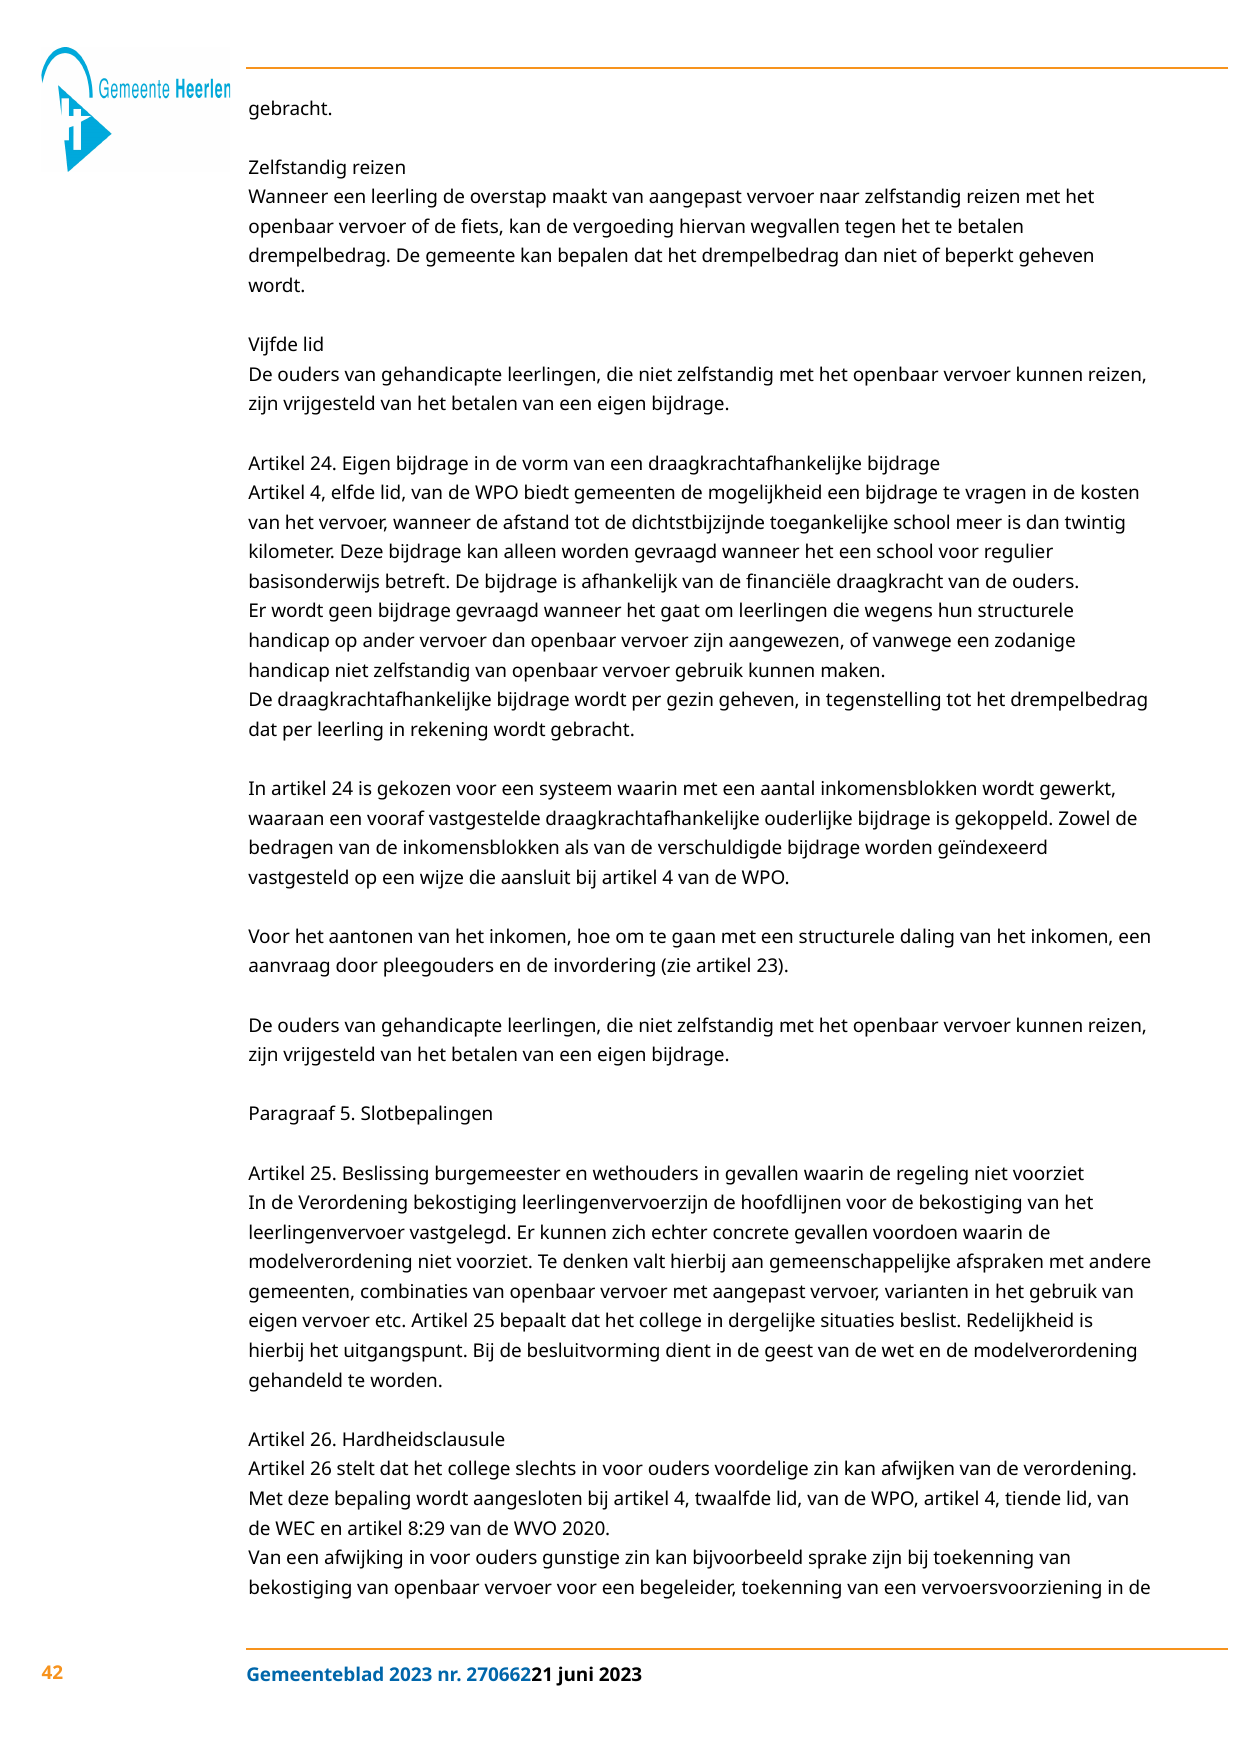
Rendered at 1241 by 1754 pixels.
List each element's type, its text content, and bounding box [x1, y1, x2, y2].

text Zelfstandig reizen [248, 154, 1152, 180]
text Voor het aantonen van het inkomen, hoe om te gaan met een structurele daling van het inkomen, een aanvraag door pleegouders en de invordering (zie artikel 23). [248, 923, 1152, 978]
text gebracht. [248, 95, 1152, 121]
text In de Verordening bekostiging leerlingenvervoerzijn de hoofdlijnen voor de bekostiging van het leerlingenvervoer vastgelegd. Er kunnen zich echter concrete gevallen voordoen waarin de modelverordening niet voorziet. Te denken valt hierbij aan gemeenschappelijke afspraken met andere gemeenten, combinaties van openbaar vervoer met aangepast vervoer, varianten in het gebruik van eigen vervoer etc. Artikel 25 bepaalt dat het college in dergelijke situaties beslist. Redelijkheid is hierbij het uitgangspunt. Bij de besluitvorming dient in de geest van de wet en de modelverordening gehandeld te worden. [248, 1189, 1152, 1393]
text Artikel 25. Beslissing burgemeester en wethouders in gevallen waarin de regeling niet voorziet [248, 1160, 1152, 1186]
text Vijfde lid [248, 331, 1152, 357]
text Paragraaf 5. Slotbepalingen [248, 1101, 1152, 1126]
text Artikel 24. Eigen bijdrage in de vorm van een draagkrachtafhankelijke bijdrage [248, 450, 1152, 476]
picture [41, 47, 231, 172]
text De ouders van gehandicapte leerlingen, die niet zelfstandig met het openbaar vervoer kunnen reizen, zijn vrijgesteld van het betalen van een eigen bijdrage. [248, 361, 1152, 416]
text Artikel 26. Hardheidsclausule [248, 1426, 1152, 1452]
text Artikel 4, elfde lid, van de WPO biedt gemeenten de mogelijkheid een bijdrage te vragen in de kosten van het vervoer, wanneer de afstand tot de dichtstbijzijnde toegankelijke school meer is dan twintig kilometer. Deze bijdrage kan alleen worden gevraagd wanneer het een school voor regulier basisonderwijs betreft. De bijdrage is afhankelijk van de financiële draagkracht van de ouders. [248, 479, 1152, 594]
text De draagkrachtafhankelijke bijdrage wordt per gezin geheven, in tegenstelling tot het drempelbedrag dat per leerling in rekening wordt gebracht. [248, 686, 1152, 742]
text Wanneer een leerling de overstap maakt van aangepast vervoer naar zelfstandig reizen met het openbaar vervoer of de fiets, kan de vergoeding hiervan wegvallen tegen het te betalen drempelbedrag. De gemeente kan bepalen dat het drempelbedrag dan niet of beperkt geheven wordt. [248, 183, 1152, 298]
text Artikel 26 stelt dat het college slechts in voor ouders voordelige zin kan afwijken van de verordening. Met deze bepaling wordt aangesloten bij artikel 4, twaalfde lid, van de WPO, artikel 4, tiende lid, van de WEC en artikel 8:29 van de WVO 2020. [248, 1456, 1152, 1541]
text In artikel 24 is gekozen voor een systeem waarin met een aantal inkomensblokken wordt gewerkt, waaraan een vooraf vastgestelde draagkrachtafhankelijke ouderlijke bijdrage is gekoppeld. Zowel de bedragen van de inkomensblokken als van de verschuldigde bijdrage worden geïndexeerd vastgesteld op een wijze die aansluit bij artikel 4 van de WPO. [248, 775, 1152, 890]
text Van een afwijking in voor ouders gunstige zin kan bijvoorbeeld sprake zijn bij toekenning van bekostiging van openbaar vervoer voor een begeleider, toekenning van een vervoersvoorziening in de [248, 1544, 1152, 1600]
text De ouders van gehandicapte leerlingen, die niet zelfstandig met het openbaar vervoer kunnen reizen, zijn vrijgesteld van het betalen van een eigen bijdrage. [248, 1012, 1152, 1067]
picture [41, 47, 59, 70]
text Er wordt geen bijdrage gevraagd wanneer het gaat om leerlingen die wegens hun structurele handicap op ander vervoer dan openbaar vervoer zijn aangewezen, of vanwege een zodanige handicap niet zelfstandig van openbaar vervoer gebruik kunnen maken. [248, 598, 1152, 683]
